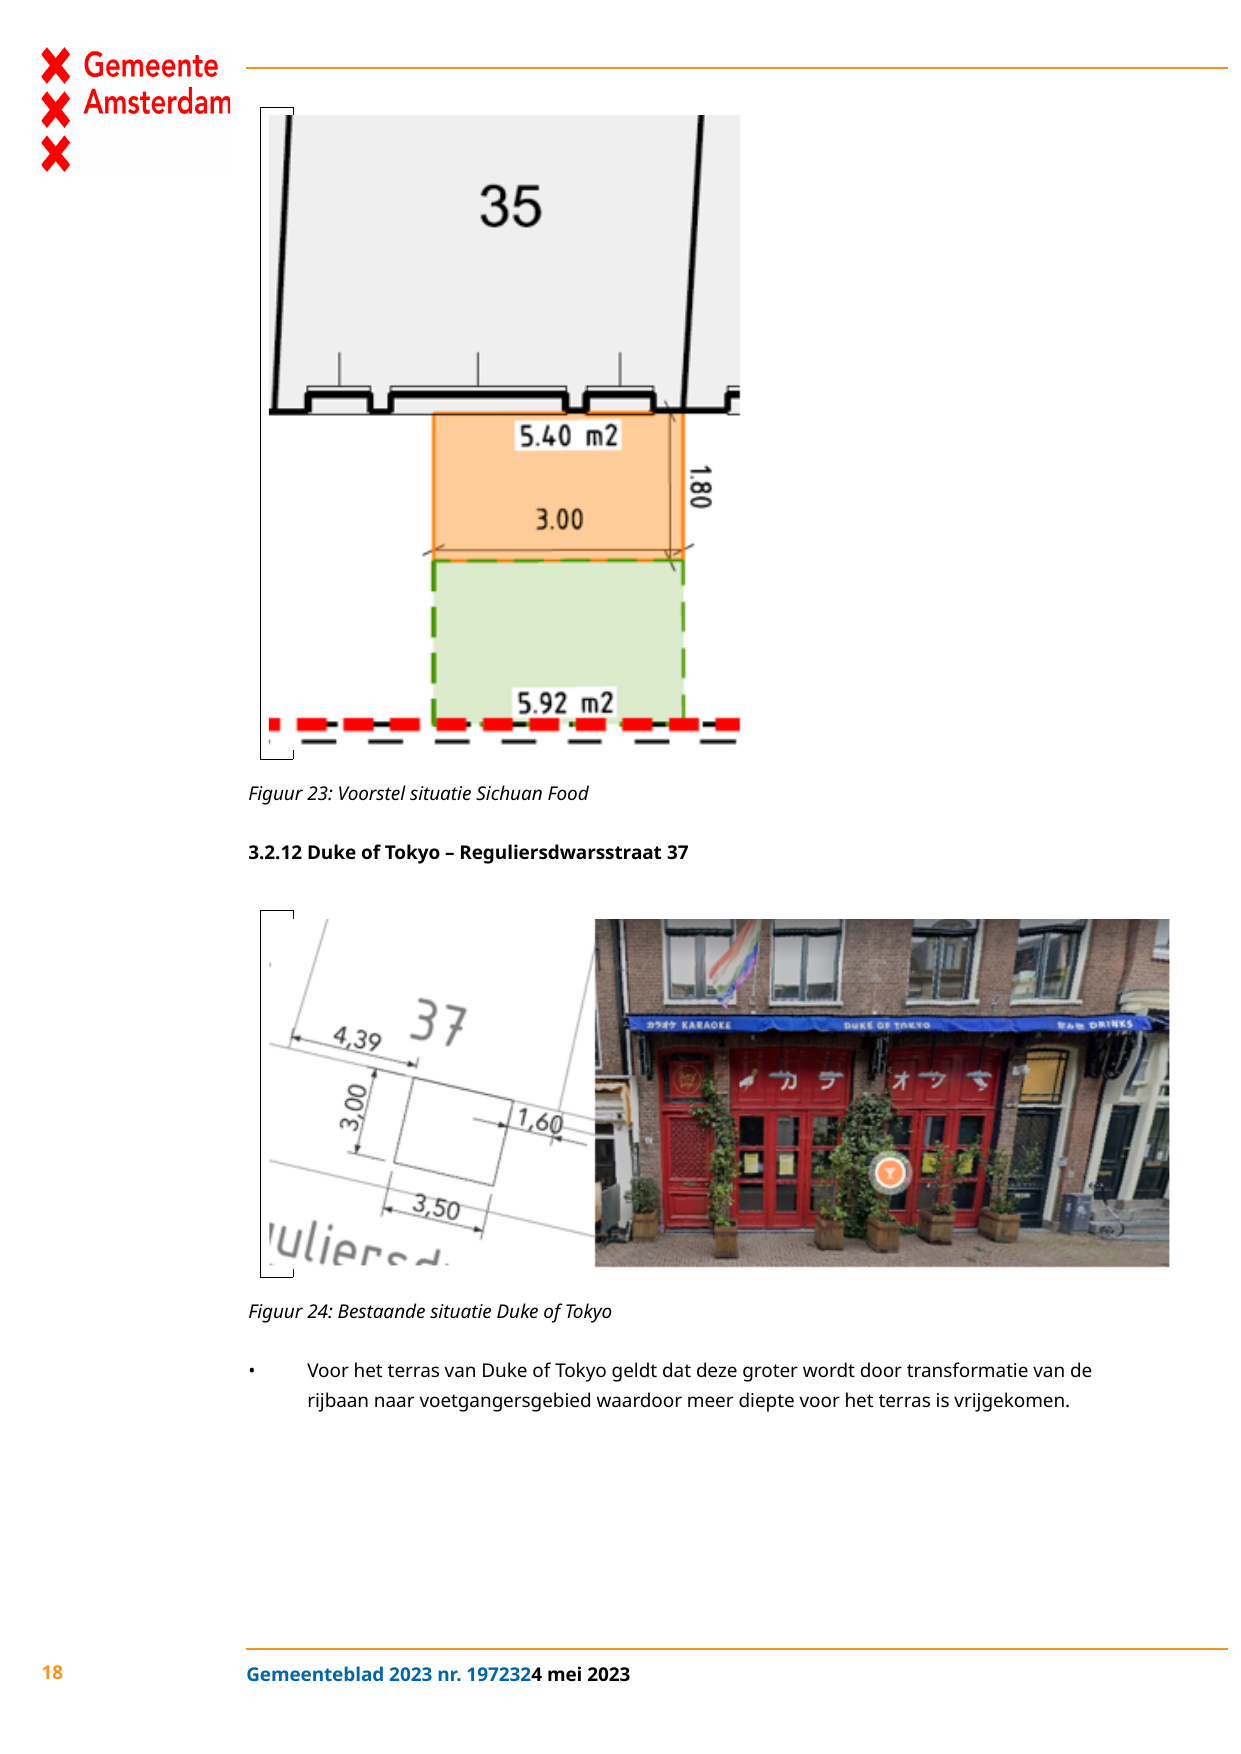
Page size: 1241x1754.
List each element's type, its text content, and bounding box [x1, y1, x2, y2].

text Figuur 23: Voorstel situatie Sichuan Food [248, 780, 1152, 806]
text Figuur 24: Bestaande situatie Duke of Tokyo [248, 1298, 1152, 1324]
list Voor het terras van Duke of Tokyo geldt dat deze groter wordt door transformatie van de rijbaan naar voetgangersgebied waardoor meer diepte voor het terras is vrijgekomen. [248, 1358, 1152, 1413]
picture [268, 115, 742, 750]
picture [41, 47, 231, 172]
text 3.2.12 Duke of Tokyo – Reguliersdwarsstraat 37 [248, 839, 1152, 865]
picture [268, 919, 1173, 1269]
